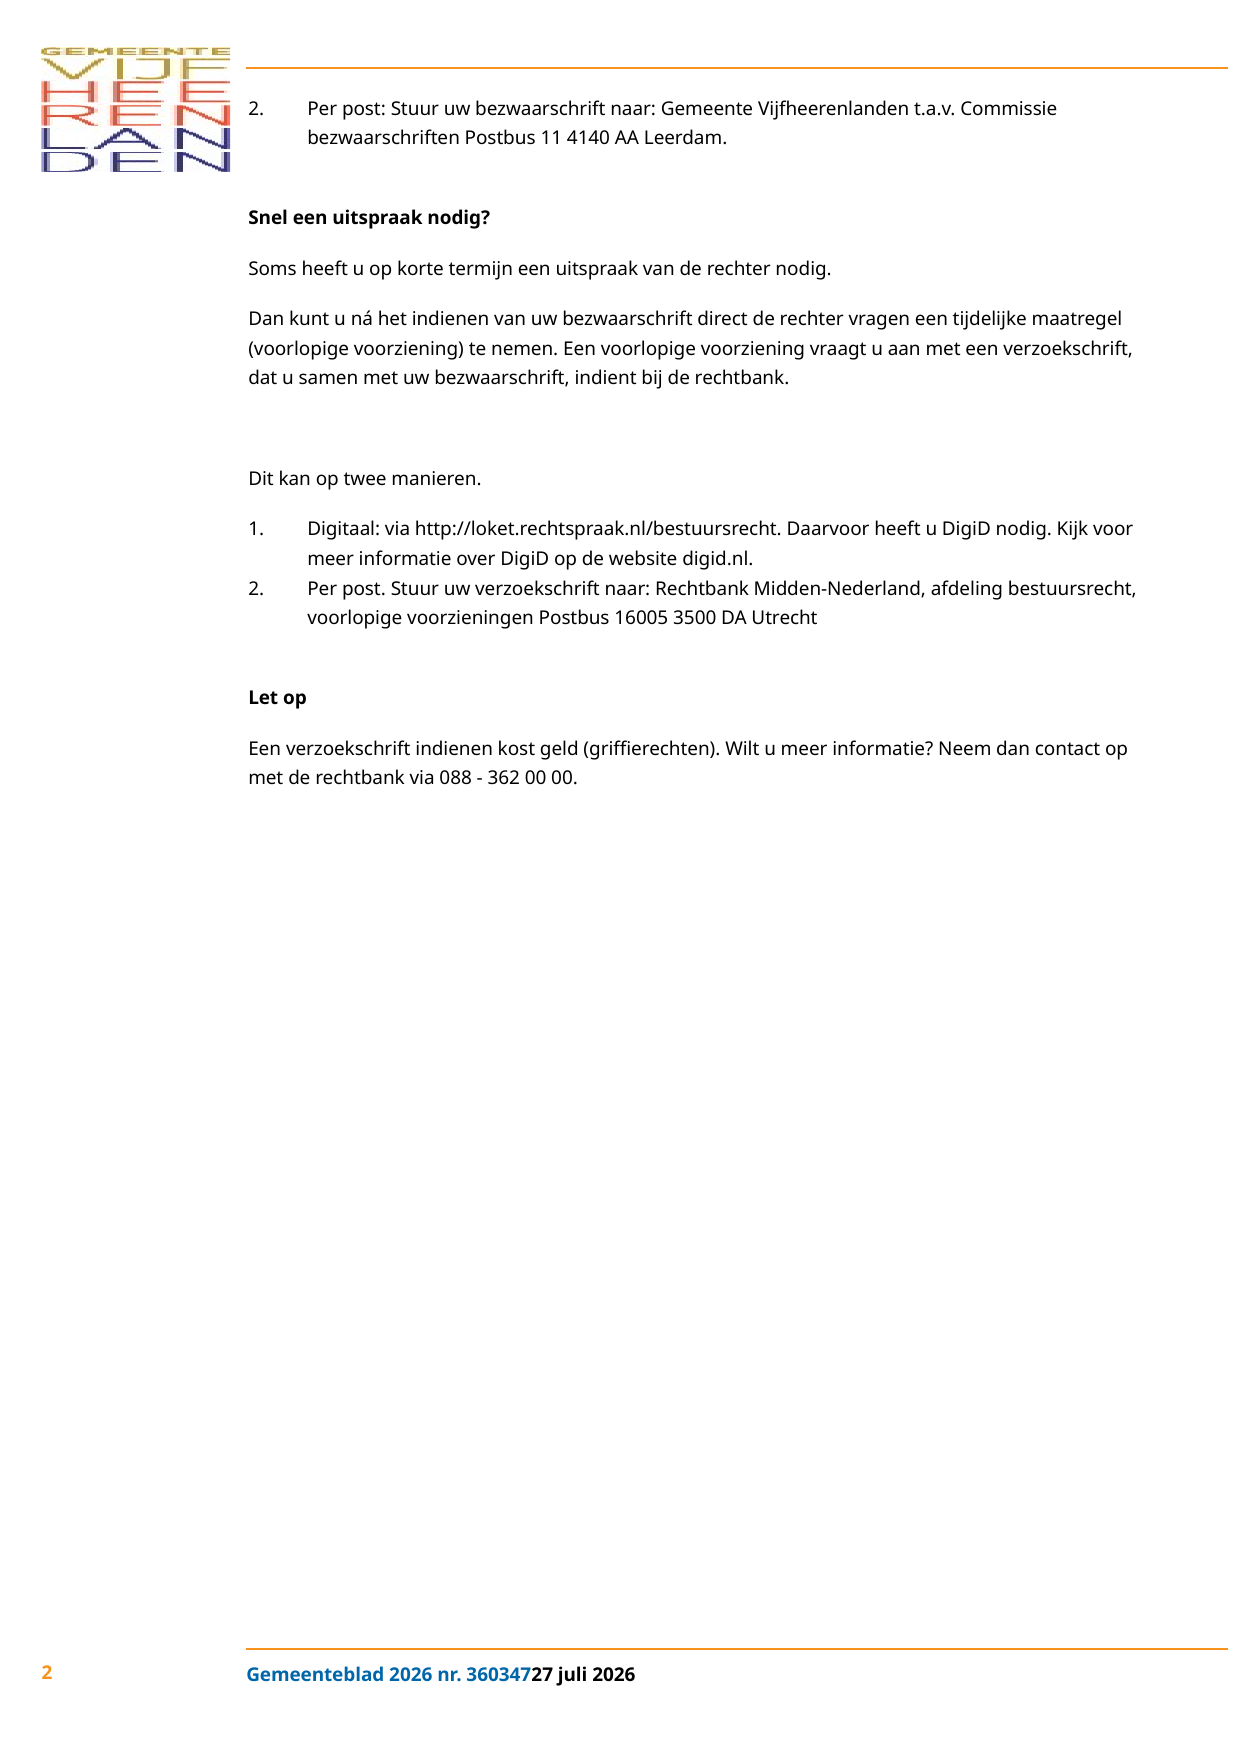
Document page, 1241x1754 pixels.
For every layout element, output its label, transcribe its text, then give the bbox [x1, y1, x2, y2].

text Dan kunt u ná het indienen van uw bezwaarschrift direct de rechter vragen een tijdelijke maatregel (voorlopige voorziening) te nemen. Een voorlopige voorziening vraagt u aan met een verzoekschrift, dat u samen met uw bezwaarschrift, indient bij de rechtbank. [248, 305, 1152, 390]
picture [41, 47, 231, 172]
list Digitaal: via http://loket.rechtspraak.nl/bestuursrecht. Daarvoor heeft u DigiD nodig. Kijk voor meer informatie over DigiD op de website digid.nl. [248, 516, 1152, 571]
text Een verzoekschrift indienen kost geld (griffierechten). Wilt u meer informatie? Neem dan contact op met de rechtbank via 088 - 362 00 00. [248, 735, 1152, 790]
text Let op [248, 684, 1152, 710]
text Snel een uitspraak nodig? [248, 204, 1152, 230]
list Per post: Stuur uw bezwaarschrift naar: Gemeente Vijfheerenlanden t.a.v. Commissie bezwaarschriften Postbus 11 4140 AA Leerdam. [248, 95, 1152, 150]
list Per post. Stuur uw verzoekschrift naar: Rechtbank Midden-Nederland, afdeling bestuursrecht, voorlopige voorzieningen Postbus 16005 3500 DA Utrecht [248, 575, 1152, 630]
text Soms heeft u op korte termijn een uitspraak van de rechter nodig. [248, 255, 1152, 281]
text Dit kan op twee manieren. [248, 465, 1152, 491]
